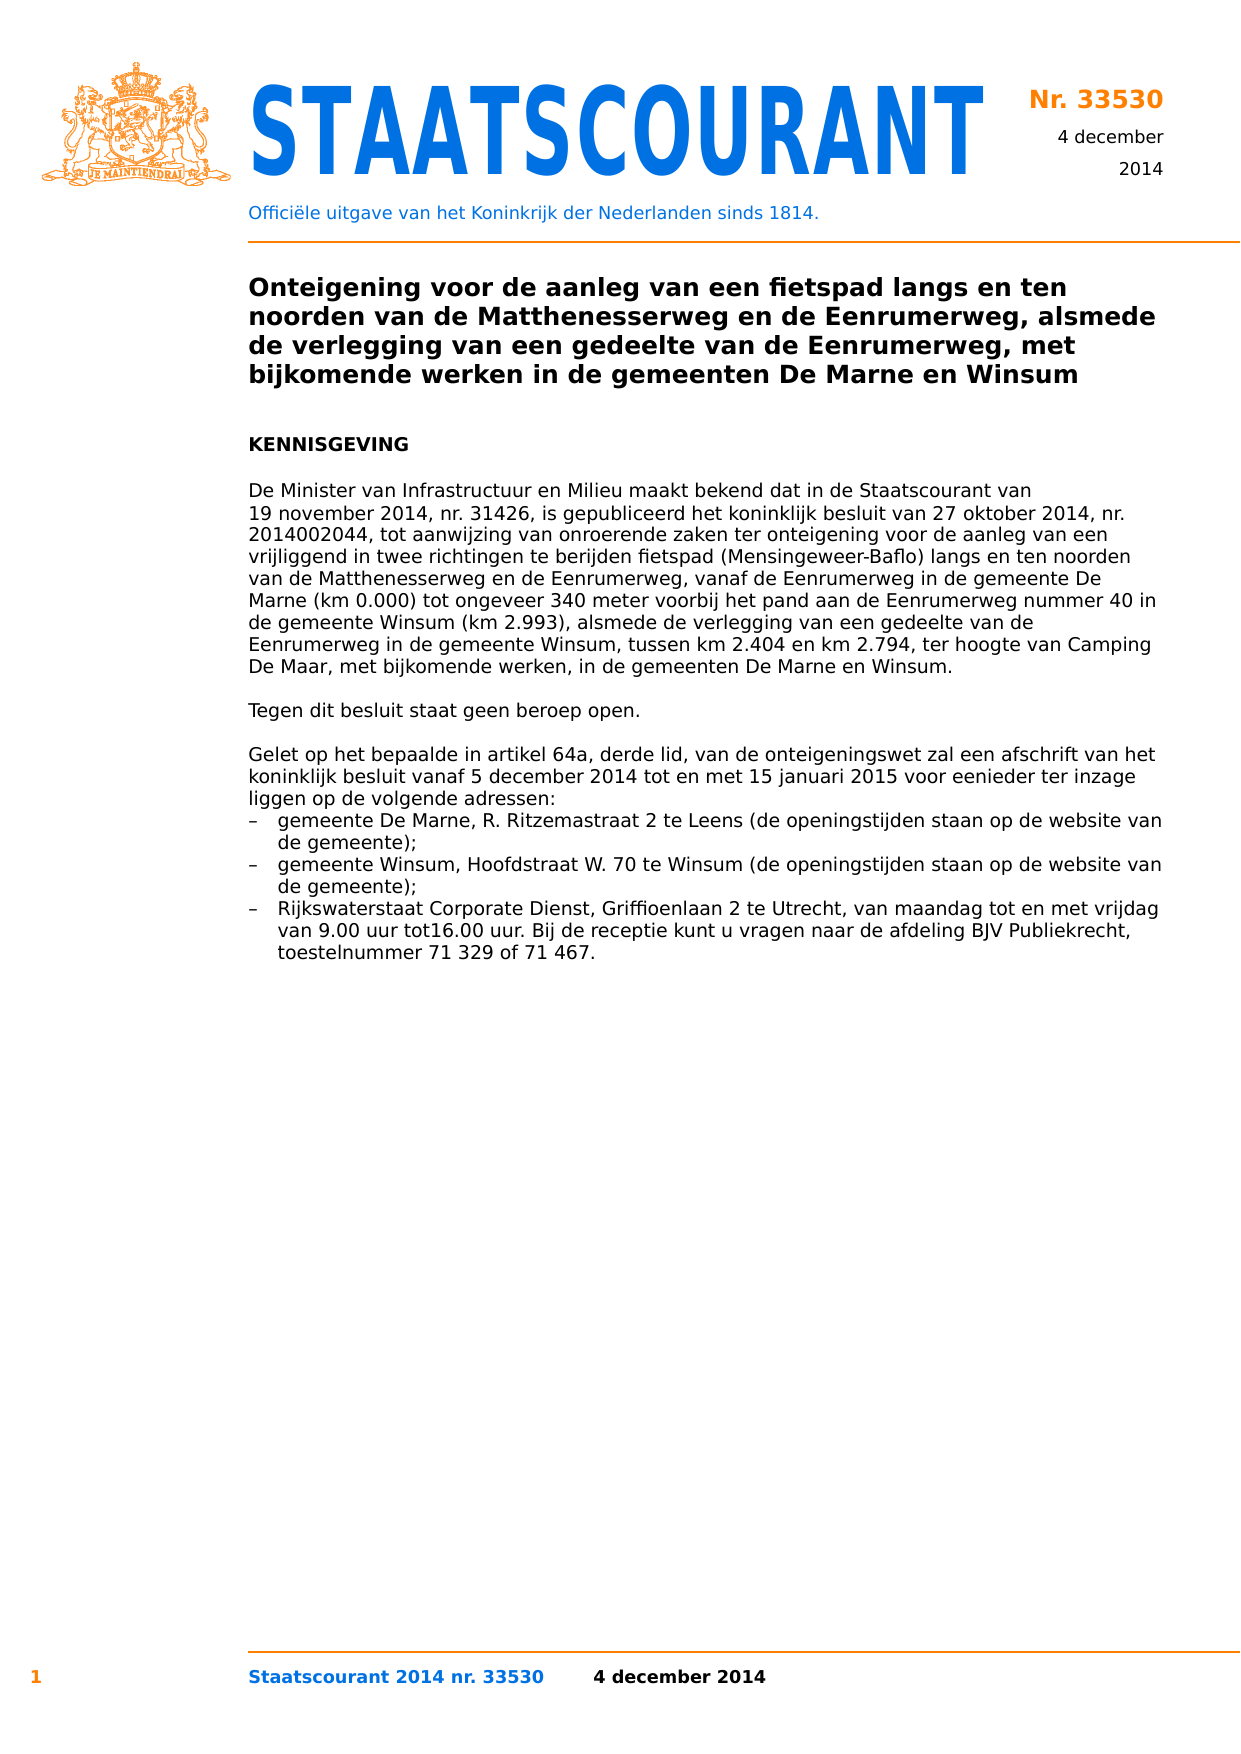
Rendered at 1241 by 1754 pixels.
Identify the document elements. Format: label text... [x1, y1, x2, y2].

text Gelet op het bepaalde in artikel 64a, derde lid, van de onteigeningswet zal een afschrift van het koninklijk besluit vanaf 5 december 2014 tot en met 15 januari 2015 voor eenieder ter inzage liggen op de volgende adressen: [248, 744, 1163, 810]
table_header [25, 62, 248, 241]
text De Minister van Infrastructuur en Milieu maakt bekend dat in de Staatscourant van 19 november 2014, nr. 31426, is gepubliceerd het koninklijk besluit van 27 oktober 2014, nr. 2014002044, tot aanwijzing van onroerende zaken ter onteigening voor de aanleg van een vrijliggend in twee richtingen te berijden fietspad (Mensingeweer-Baflo) langs en ten noorden van de Matthenesserweg en de Eenrumerweg, vanaf de Eenrumerweg in de gemeente De Marne (km 0.000) tot ongeveer 340 meter voorbij het pand aan de Eenrumerweg nummer 40 in de gemeente Winsum (km 2.993), alsmede de verlegging van een gedeelte van de Eenrumerweg in de gemeente Winsum, tussen km 2.404 en km 2.794, ter hoogte van Camping De Maar, met bijkomende werken, in de gemeenten De Marne en Winsum. [248, 480, 1163, 678]
table_cell 2014 [998, 153, 1240, 203]
table_cell Officiële uitgave van het Koninkrijk der Nederlanden sinds 1814. [248, 203, 1240, 241]
picture [41, 62, 231, 186]
text Tegen dit besluit staat geen beroep open. [248, 700, 1163, 722]
text – Rijkswaterstaat Corporate Dienst, Griffioenlaan 2 te Utrecht, van maandag tot en met vrijdag van 9.00 uur tot16.00 uur. Bij de receptie kunt u vragen naar de afdeling BJV Publiekrecht, toestelnummer 71 329 of 71 467. [248, 898, 1163, 964]
text – gemeente Winsum, Hoofdstraat W. 70 te Winsum (de openingstijden staan op de website van de gemeente); [248, 854, 1163, 898]
text – gemeente De Marne, R. Ritzemastraat 2 te Leens (de openingstijden staan op de website van de gemeente); [248, 810, 1163, 854]
table_header STAATSCOURANT [248, 62, 998, 203]
table_cell 4 december [998, 121, 1240, 153]
subtitle KENNISGEVING [248, 433, 1163, 455]
table_header Nr. 33530 [998, 62, 1240, 121]
subtitle Onteigening voor de aanleg van een fietspad langs en ten noorden van de Matthenesserweg en de Eenrumerweg, alsmede de verlegging van een gedeelte van de Eenrumerweg, met bijkomende werken in de gemeenten De Marne en Winsum [248, 273, 1163, 390]
